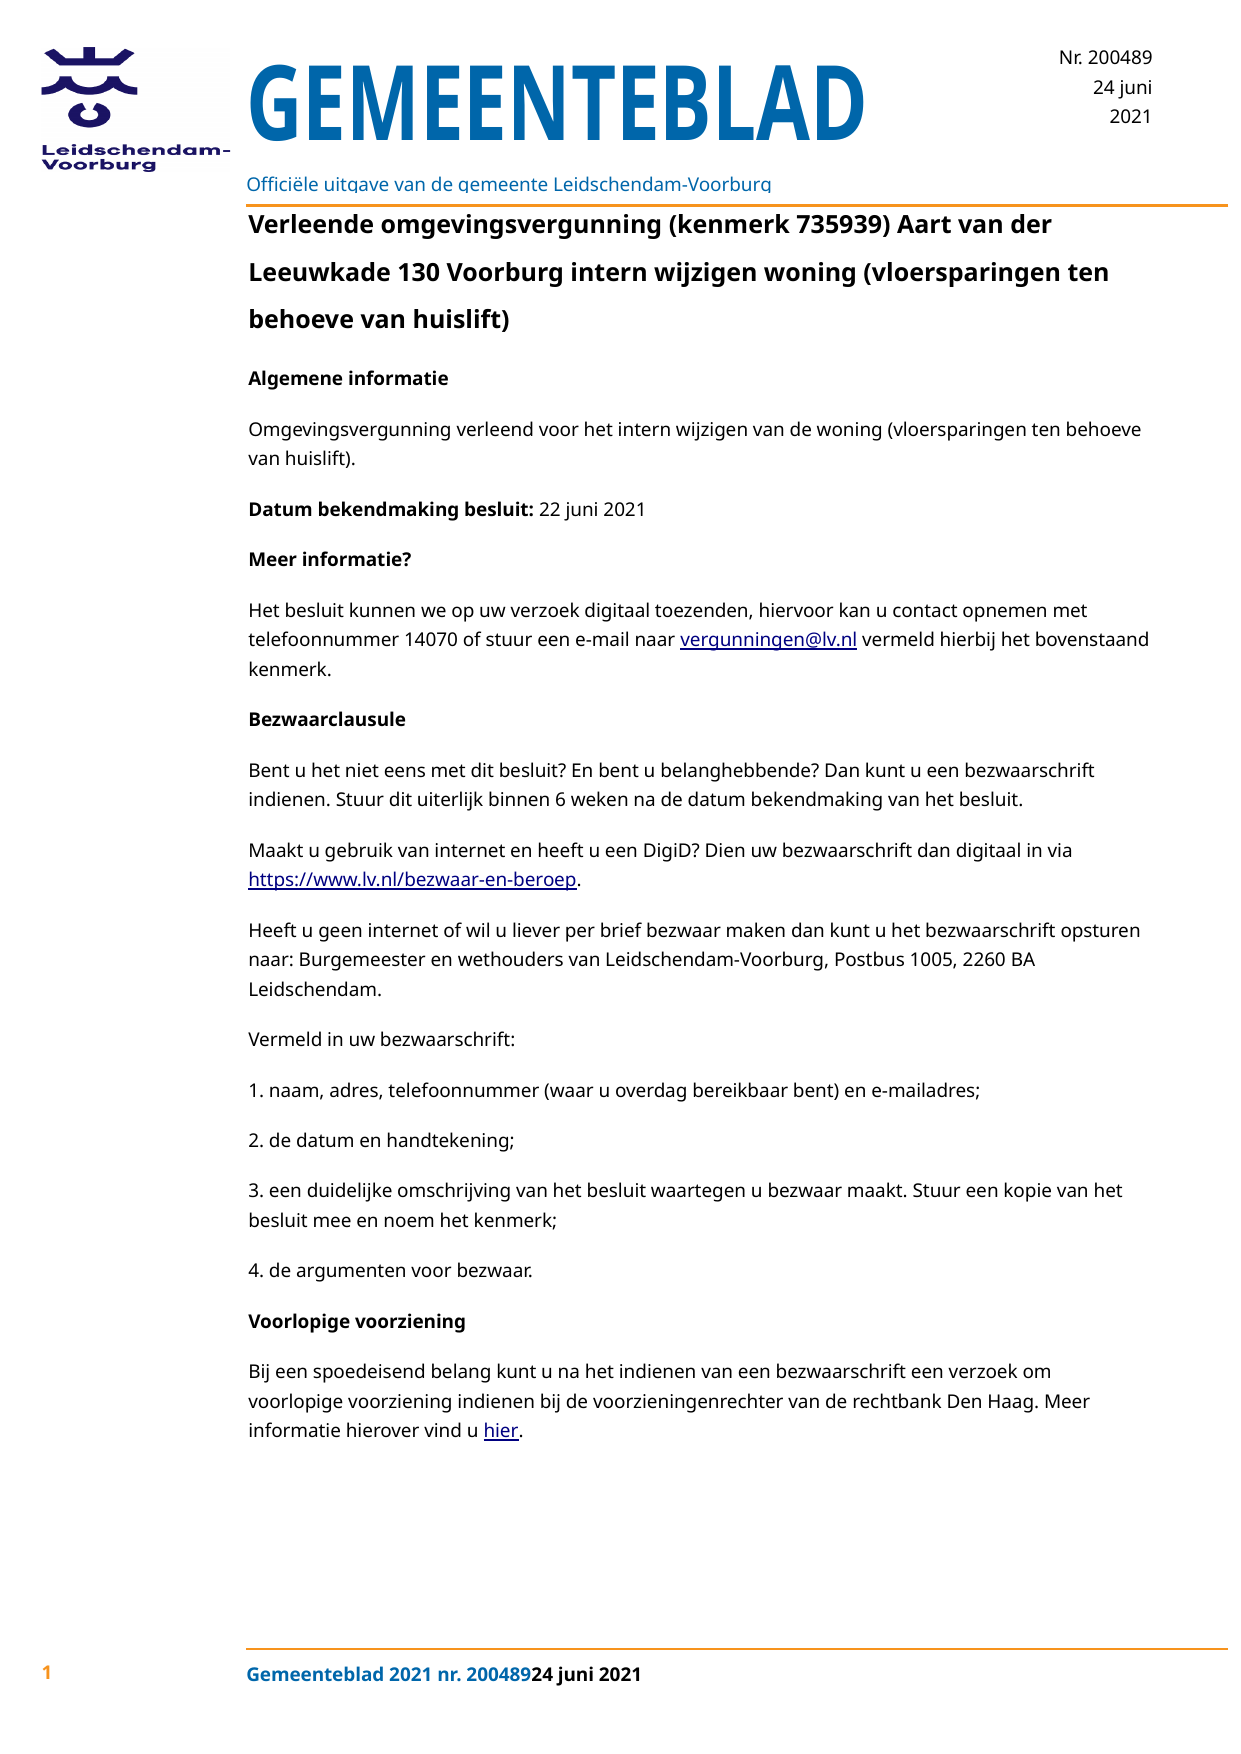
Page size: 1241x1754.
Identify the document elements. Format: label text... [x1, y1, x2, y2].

text Bij een spoedeisend belang kunt u na het indienen van een bezwaarschrift een verzoek om voorlopige voorziening indienen bij de voorzieningenrechter van de rechtbank Den Haag. Meer informatie hierover vind u hier. [248, 1358, 1152, 1443]
text Voorlopige voorziening [248, 1308, 1152, 1334]
text Heeft u geen internet of wil u liever per brief bezwaar maken dan kunt u het bezwaarschrift opsturen naar: Burgemeester en wethouders van Leidschendam-Voorburg, Postbus 1005, 2260 BA Leidschendam. [248, 917, 1152, 1002]
text Maakt u gebruik van internet en heeft u een DigiD? Dien uw bezwaarschrift dan digitaal in via https://www.lv.nl/bezwaar-en-beroep. [248, 837, 1152, 892]
text Verleende omgevingsvergunning (kenmerk 735939) Aart van der Leeuwkade 130 Voorburg intern wijzigen woning (vloersparingen ten behoeve van huislift) [248, 207, 1152, 336]
text 2. de datum en handtekening; [248, 1127, 1152, 1153]
picture [41, 47, 231, 172]
text Omgevingsvergunning verleend voor het intern wijzigen van de woning (vloersparingen ten behoeve van huislift). [248, 416, 1152, 471]
text Bent u het niet eens met dit besluit? En bent u belanghebbende? Dan kunt u een bezwaarschrift indienen. Stuur dit uiterlijk binnen 6 weken na de datum bekendmaking van het besluit. [248, 757, 1152, 812]
text 1. naam, adres, telefoonnummer (waar u overdag bereikbaar bent) en e-mailadres; [248, 1077, 1152, 1102]
text 3. een duidelijke omschrijving van het besluit waartegen u bezwaar maakt. Stuur een kopie van het besluit mee en noem het kenmerk; [248, 1178, 1152, 1233]
text Datum bekendmaking besluit: 22 juni 2021 [248, 496, 1152, 522]
text Algemene informatie [248, 366, 1152, 391]
text 4. de argumenten voor bezwaar. [248, 1258, 1152, 1283]
text Het besluit kunnen we op uw verzoek digitaal toezenden, hiervoor kan u contact opnemen met telefoonnummer 14070 of stuur een e-mail naar vergunningen@lv.nl vermeld hierbij het bovenstaand kenmerk. [248, 597, 1152, 682]
text Vermeld in uw bezwaarschrift: [248, 1026, 1152, 1052]
text Bezwaarclausule [248, 706, 1152, 732]
text Meer informatie? [248, 546, 1152, 572]
